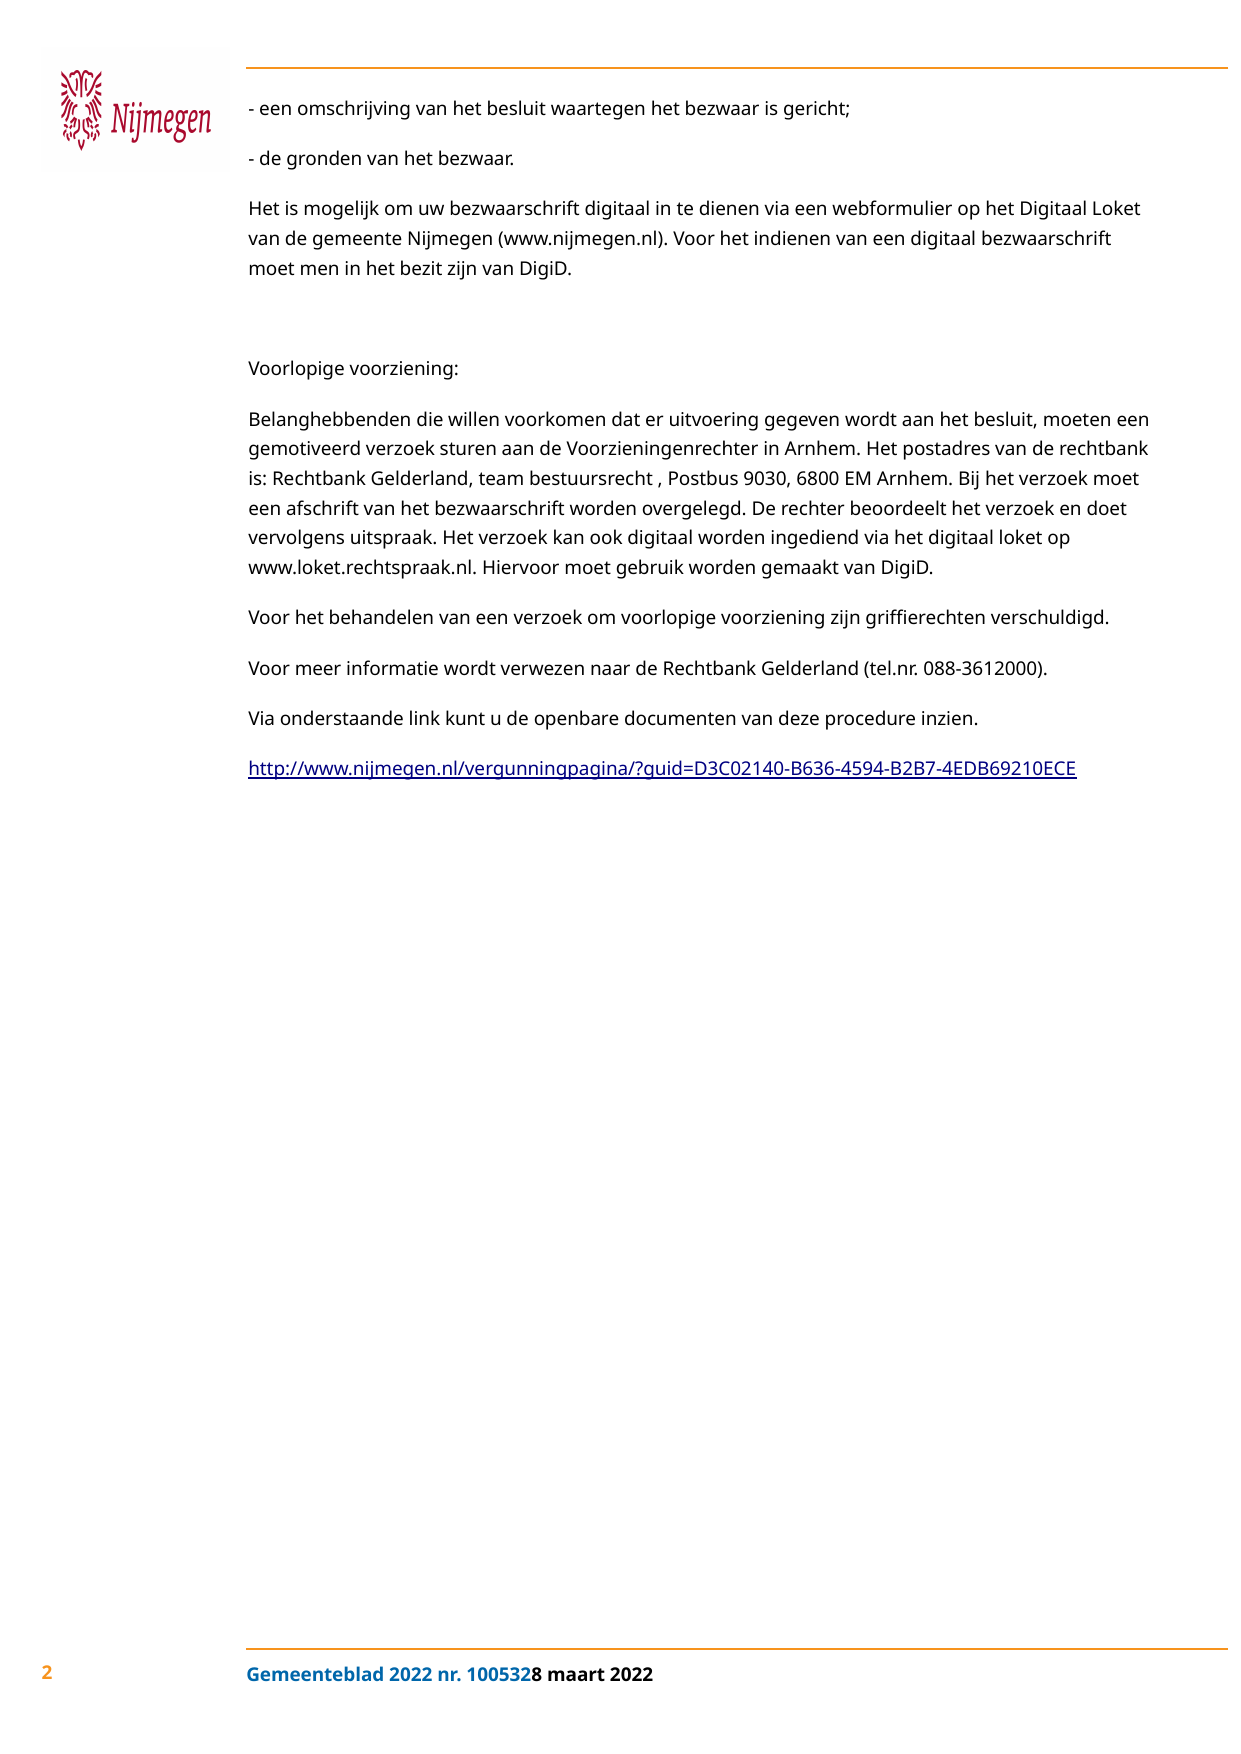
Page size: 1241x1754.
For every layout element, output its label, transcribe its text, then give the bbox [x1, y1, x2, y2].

text http://www.nijmegen.nl/vergunningpagina/?guid=D3C02140-B636-4594-B2B7-4EDB69210ECE [248, 756, 1152, 781]
text Belanghebbenden die willen voorkomen dat er uitvoering gegeven wordt aan het besluit, moeten een gemotiveerd verzoek sturen aan de Voorzieningenrechter in Arnhem. Het postadres van de rechtbank is: Rechtbank Gelderland, team bestuursrecht , Postbus 9030, 6800 EM Arnhem. Bij het verzoek moet een afschrift van het bezwaarschrift worden overgelegd. De rechter beoordeelt het verzoek en doet vervolgens uitspraak. Het verzoek kan ook digitaal worden ingediend via het digitaal loket op www.loket.rechtspraak.nl. Hiervoor moet gebruik worden gemaakt van DigiD. [248, 406, 1152, 580]
text - een omschrijving van het besluit waartegen het bezwaar is gericht; [248, 95, 1152, 121]
text Voor het behandelen van een verzoek om voorlopige voorziening zijn griffierechten verschuldigd. [248, 604, 1152, 630]
text Het is mogelijk om uw bezwaarschrift digitaal in te dienen via een webformulier op het Digitaal Loket van de gemeente Nijmegen (www.nijmegen.nl). Voor het indienen van een digitaal bezwaarschrift moet men in het bezit zijn van DigiD. [248, 196, 1152, 281]
text Voorlopige voorziening: [248, 356, 1152, 381]
text Via onderstaande link kunt u de openbare documenten van deze procedure inzien. [248, 705, 1152, 731]
picture [41, 47, 231, 172]
text - de gronden van het bezwaar. [248, 145, 1152, 171]
text Voor meer informatie wordt verwezen naar de Rechtbank Gelderland (tel.nr. 088-3612000). [248, 655, 1152, 681]
